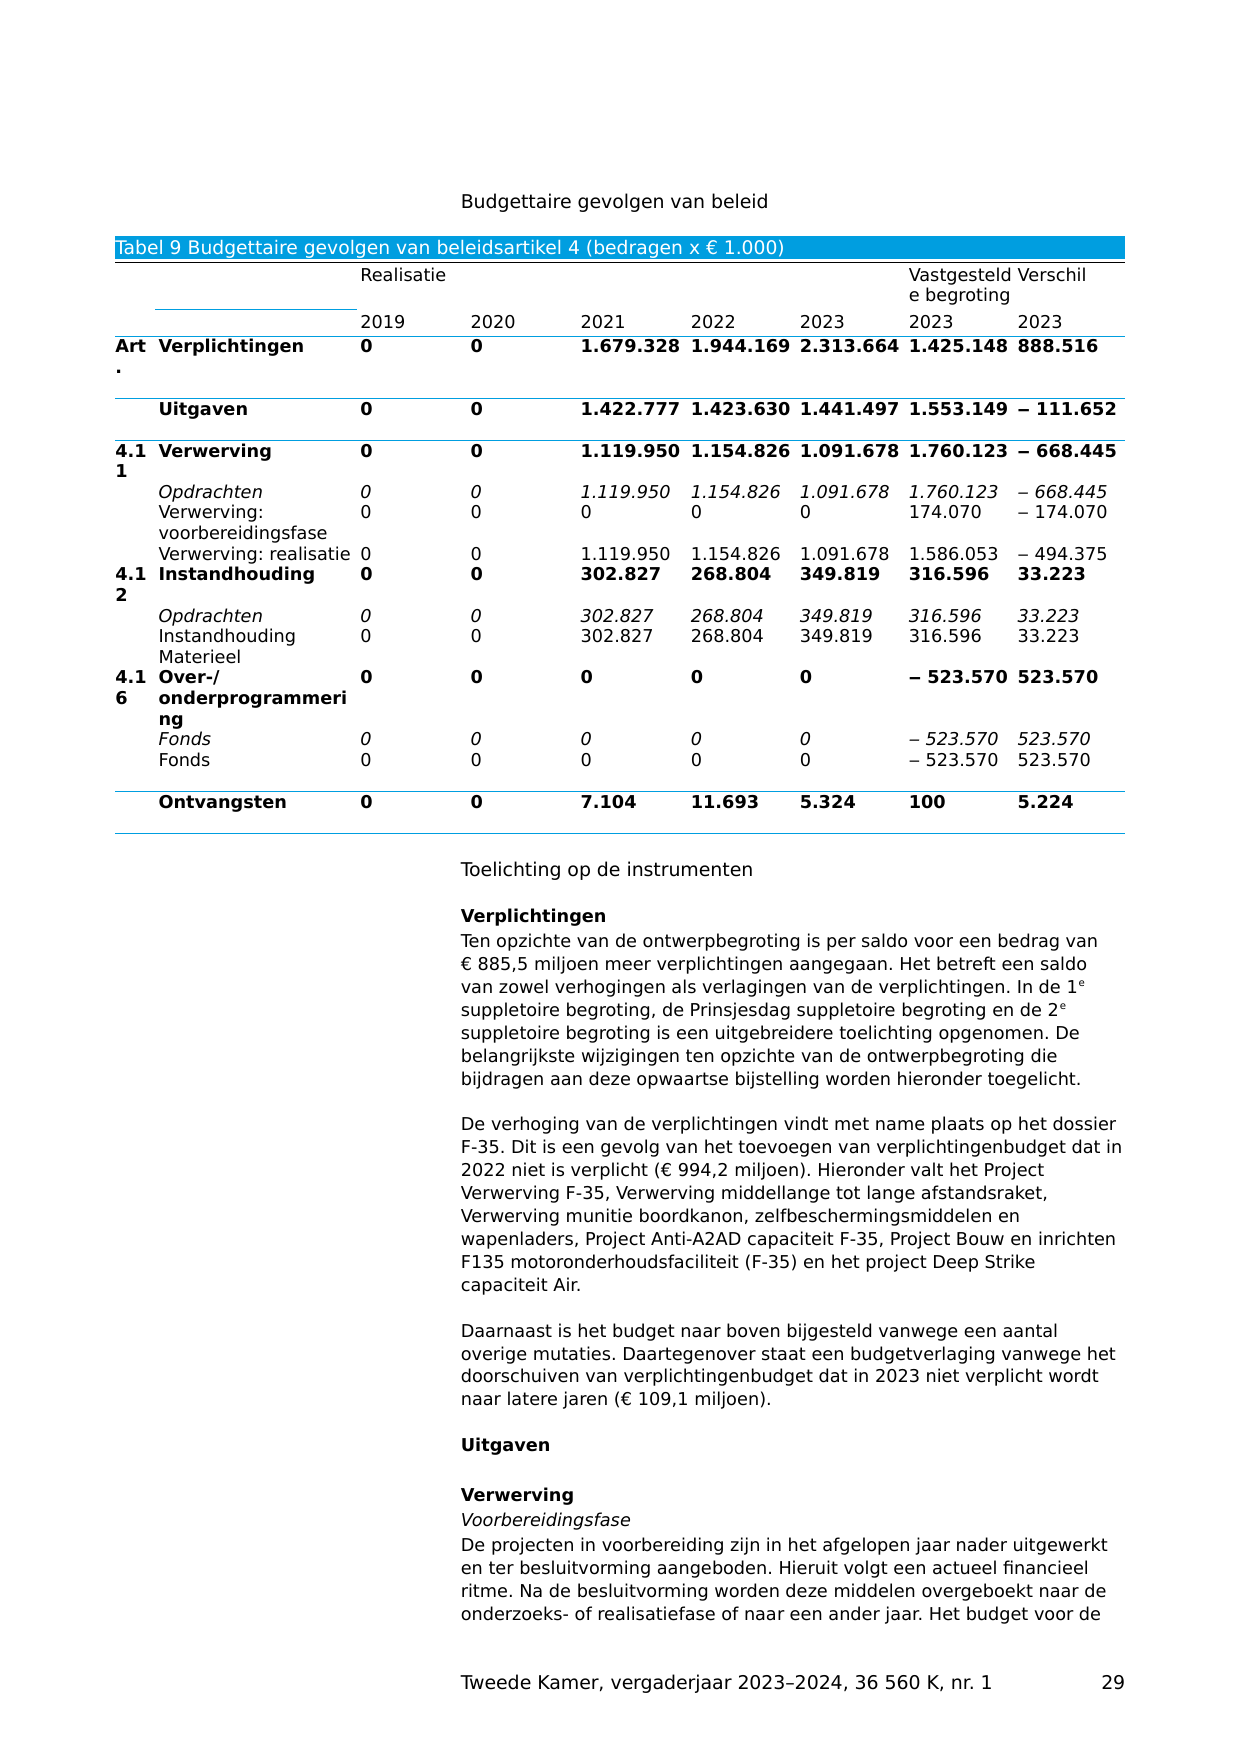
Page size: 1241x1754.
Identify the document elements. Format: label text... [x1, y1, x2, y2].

table_cell [688, 420, 797, 440]
table_cell 1.441.497 [797, 399, 906, 419]
table_cell [797, 813, 906, 833]
table_cell 0 [468, 668, 577, 729]
table_cell 0 [468, 544, 577, 564]
table_cell 0 [357, 503, 467, 544]
table_cell Over-/ onderprogrammering [155, 668, 357, 729]
table_cell Instandhouding Materieel [155, 626, 357, 667]
table_cell 0 [468, 626, 577, 667]
table_cell 268.804 [688, 626, 797, 667]
table_cell [468, 771, 577, 791]
table_cell 11.693 [688, 792, 797, 812]
table_cell [357, 378, 467, 398]
table_cell 0 [357, 482, 467, 502]
table_cell [155, 420, 357, 440]
table_cell [578, 771, 688, 791]
table_cell Opdrachten [155, 606, 357, 626]
text Ten opzichte van de ontwerpbegroting is per saldo voor een bedrag van € 885,5 miljoen meer verplichtingen aangegaan. Het betreft een saldo van zowel verhogingen als verlagingen van de verplichtingen. In de 1e suppletoire begroting, de Prinsjesdag suppletoire begroting en de 2e suppletoire begroting is een uitgebreidere toelichting opgenomen. De belangrijkste wijzigingen ten opzichte van de ontwerpbegroting die bijdragen aan deze opwaartse bijstelling worden hieronder toegelicht. [461, 929, 1125, 1089]
table_cell 0 [468, 441, 577, 482]
table_cell 0 [357, 399, 467, 419]
table_cell Instandhouding [155, 564, 357, 606]
table_cell Realisatie [357, 263, 906, 309]
table_cell 0 [468, 606, 577, 626]
table_cell 0 [468, 750, 577, 771]
table_cell 0 [468, 503, 577, 544]
table_cell 0 [357, 544, 467, 564]
table_cell 0 [688, 503, 797, 544]
table_cell [115, 750, 155, 771]
table_cell 1.091.678 [797, 441, 906, 482]
table_cell 1.422.777 [578, 399, 688, 419]
table_cell [1015, 420, 1125, 440]
table_cell ‒ 523.570 [906, 750, 1014, 771]
table_cell 2023 [797, 309, 906, 336]
table_cell [357, 771, 467, 791]
table_cell 0 [578, 668, 688, 729]
table_cell [578, 378, 688, 398]
table_cell Verschil [1015, 263, 1125, 309]
table_cell 1.425.148 [906, 337, 1014, 378]
table_cell [115, 792, 155, 812]
table_cell 4.12 [115, 564, 155, 606]
table_cell 33.223 [1015, 606, 1125, 626]
table_cell 1.091.678 [797, 544, 906, 564]
table_cell 174.070 [906, 503, 1014, 544]
table_cell [468, 420, 577, 440]
table_cell Verwerving: voorbereidingsfase [155, 503, 357, 544]
table_cell Verwerving [155, 441, 357, 482]
table_cell Fonds [155, 729, 357, 750]
table_cell ‒ 523.570 [906, 668, 1014, 729]
table_cell 316.596 [906, 606, 1014, 626]
table_cell 0 [468, 399, 577, 419]
table_cell 316.596 [906, 626, 1014, 667]
table_cell 100 [906, 792, 1014, 812]
table_cell 1.154.826 [688, 544, 797, 564]
table_cell Uitgaven [155, 399, 357, 419]
table_cell Vastgestelde begroting [906, 263, 1014, 309]
table_cell 0 [357, 337, 467, 378]
table_cell [578, 813, 688, 833]
table_cell [155, 263, 357, 309]
table_cell [688, 813, 797, 833]
table_cell Fonds [155, 750, 357, 771]
table_cell Opdrachten [155, 482, 357, 502]
table_cell [906, 378, 1014, 398]
table_cell 33.223 [1015, 564, 1125, 606]
table_cell ‒ 523.570 [906, 729, 1014, 750]
text De projecten in voorbereiding zijn in het afgelopen jaar nader uitgewerkt en ter besluitvorming aangeboden. Hieruit volgt een actueel financieel ritme. Na de besluitvorming worden deze middelen overgeboekt naar de onderzoeks- of realisatiefase of naar een ander jaar. Het budget voor de [461, 1533, 1125, 1625]
table_cell 523.570 [1015, 750, 1125, 771]
table_cell ‒ 111.652 [1015, 399, 1125, 419]
table_cell 888.516 [1015, 337, 1125, 378]
table_cell ‒ 494.375 [1015, 544, 1125, 564]
table_cell 1.944.169 [688, 337, 797, 378]
table_cell 5.324 [797, 792, 906, 812]
table_cell 1.586.053 [906, 544, 1014, 564]
table_cell 0 [468, 729, 577, 750]
table_cell 1.154.826 [688, 441, 797, 482]
table_cell [155, 813, 357, 833]
table_cell 2022 [688, 309, 797, 336]
table_cell 0 [357, 750, 467, 771]
table_cell [115, 813, 155, 833]
table_cell 0 [797, 668, 906, 729]
table_cell 0 [357, 792, 467, 812]
title Budgettaire gevolgen van beleid [461, 191, 1125, 213]
table_cell 1.091.678 [797, 482, 906, 502]
table_cell [688, 771, 797, 791]
table_cell ‒ 174.070 [1015, 503, 1125, 544]
table_cell 1.553.149 [906, 399, 1014, 419]
table_cell 0 [797, 503, 906, 544]
table_cell Art. [115, 337, 155, 378]
table_cell [688, 378, 797, 398]
table_cell 268.804 [688, 564, 797, 606]
table_cell [1015, 771, 1125, 791]
table_cell 268.804 [688, 606, 797, 626]
table_cell 1.154.826 [688, 482, 797, 502]
table_cell 1.119.950 [578, 482, 688, 502]
text De verhoging van de verplichtingen vindt met name plaats op het dossier F-35. Dit is een gevolg van het toevoegen van verplichtingenbudget dat in 2022 niet is verplicht (€ 994,2 miljoen). Hieronder valt het Project Verwerving F-35, Verwerving middellange tot lange afstandsraket, Verwerving munitie boordkanon, zelfbeschermingsmiddelen en wapenladers, Project Anti-A2AD capaciteit F-35, Project Bouw en inrichten F135 motoronderhoudsfaciliteit (F-35) en het project Deep Strike capaciteit Air. [461, 1112, 1125, 1296]
table_cell [906, 420, 1014, 440]
table_cell [115, 544, 155, 564]
table_cell 349.819 [797, 626, 906, 667]
table_cell 7.104 [578, 792, 688, 812]
table_cell 2.313.664 [797, 337, 906, 378]
table_cell 0 [357, 441, 467, 482]
table_cell [115, 626, 155, 667]
table_cell [468, 813, 577, 833]
table_cell 2019 [357, 309, 467, 336]
table_cell 0 [468, 337, 577, 378]
text Uitgaven [461, 1433, 1125, 1456]
table_cell [115, 771, 155, 791]
table_cell [115, 263, 155, 309]
table_cell 349.819 [797, 606, 906, 626]
text Verplichtingen [461, 904, 1125, 927]
table_cell 0 [797, 750, 906, 771]
table_cell [797, 378, 906, 398]
table_cell 0 [578, 503, 688, 544]
table_cell 302.827 [578, 606, 688, 626]
table_cell 316.596 [906, 564, 1014, 606]
table_cell [155, 310, 357, 336]
table_cell [797, 420, 906, 440]
table_cell 0 [688, 729, 797, 750]
table_cell 1.760.123 [906, 441, 1014, 482]
table_cell [357, 420, 467, 440]
title Toelichting op de instrumenten [461, 858, 1125, 881]
table_cell 0 [357, 564, 467, 606]
text Voorbereidingsfase [461, 1508, 1125, 1531]
table_cell ‒ 668.445 [1015, 482, 1125, 502]
table_cell 0 [688, 750, 797, 771]
table_cell 0 [688, 668, 797, 729]
table_cell 0 [357, 626, 467, 667]
table_cell [115, 420, 155, 440]
table_cell 0 [468, 564, 577, 606]
table_cell 2020 [468, 309, 577, 336]
table_cell [155, 378, 357, 398]
table_cell 0 [468, 482, 577, 502]
table_cell [357, 813, 467, 833]
table_cell [1015, 378, 1125, 398]
table_cell 0 [578, 750, 688, 771]
table_cell 33.223 [1015, 626, 1125, 667]
table_cell [906, 813, 1014, 833]
table_cell [578, 420, 688, 440]
table_cell [1015, 813, 1125, 833]
table_cell 2021 [578, 309, 688, 336]
table_cell [115, 729, 155, 750]
table_cell [115, 606, 155, 626]
table_cell 1.679.328 [578, 337, 688, 378]
table_cell Ontvangsten [155, 792, 357, 812]
table_cell Verwerving: realisatie [155, 544, 357, 564]
table_cell [115, 309, 155, 336]
table_cell 349.819 [797, 564, 906, 606]
table_cell 302.827 [578, 626, 688, 667]
table_cell 523.570 [1015, 729, 1125, 750]
table_cell 1.119.950 [578, 544, 688, 564]
table_cell 0 [468, 792, 577, 812]
table_cell [115, 399, 155, 419]
table_cell 4.11 [115, 441, 155, 482]
table_cell [115, 378, 155, 398]
table_cell [797, 771, 906, 791]
table_cell 0 [357, 729, 467, 750]
table_cell 5.224 [1015, 792, 1125, 812]
table_cell [115, 482, 155, 502]
table_cell [906, 771, 1014, 791]
table_cell [155, 771, 357, 791]
table_cell 1.423.630 [688, 399, 797, 419]
text Daarnaast is het budget naar boven bijgesteld vanwege een aantal overige mutaties. Daartegenover staat een budgetverlaging vanwege het doorschuiven van verplichtingenbudget dat in 2023 niet verplicht wordt naar latere jaren (€ 109,1 miljoen). [461, 1319, 1125, 1410]
table_cell 2023 [1015, 309, 1125, 336]
text Verwerving [461, 1483, 1125, 1506]
table_cell 1.119.950 [578, 441, 688, 482]
table_cell 1.760.123 [906, 482, 1014, 502]
table_cell [115, 503, 155, 544]
table_cell Verplichtingen [155, 337, 357, 378]
table_cell 0 [357, 606, 467, 626]
table_cell 0 [578, 729, 688, 750]
table_cell 2023 [906, 309, 1014, 336]
table_cell 523.570 [1015, 668, 1125, 729]
table_cell 0 [357, 668, 467, 729]
table_cell 0 [797, 729, 906, 750]
table_cell ‒ 668.445 [1015, 441, 1125, 482]
table_cell 302.827 [578, 564, 688, 606]
table_cell 4.16 [115, 668, 155, 729]
table_cell [468, 378, 577, 398]
